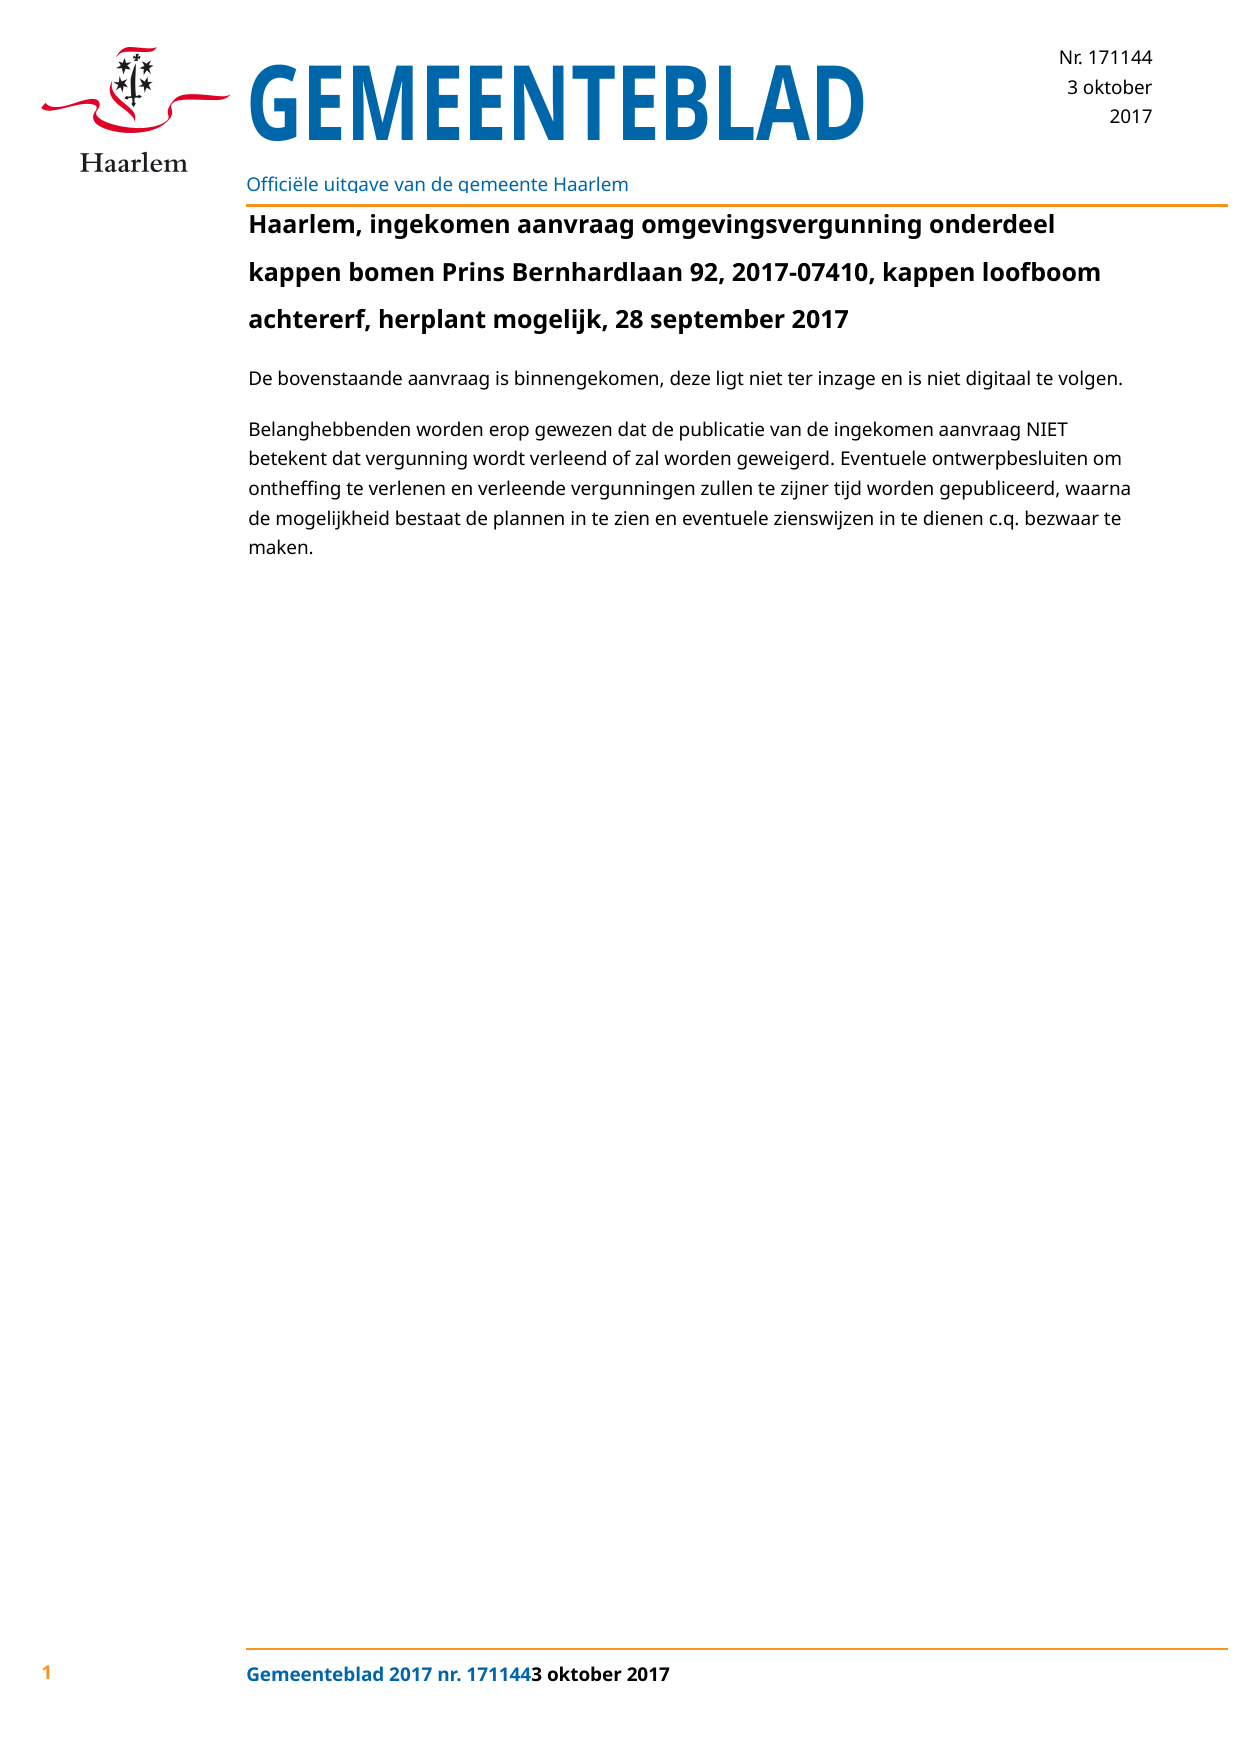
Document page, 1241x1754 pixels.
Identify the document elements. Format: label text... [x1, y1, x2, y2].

text Belanghebbenden worden erop gewezen dat de publicatie van de ingekomen aanvraag NIET betekent dat vergunning wordt verleend of zal worden geweigerd. Eventuele ontwerpbesluiten om ontheffing te verlenen en verleende vergunningen zullen te zijner tijd worden gepubliceerd, waarna de mogelijkheid bestaat de plannen in te zien en eventuele zienswijzen in te dienen c.q. bezwaar te maken. [248, 416, 1152, 560]
text Haarlem, ingekomen aanvraag omgevingsvergunning onderdeel kappen bomen Prins Bernhardlaan 92, 2017-07410, kappen loofboom achtererf, herplant mogelijk, 28 september 2017 [248, 207, 1152, 336]
text De bovenstaande aanvraag is binnengekomen, deze ligt niet ter inzage en is niet digitaal te volgen. [248, 366, 1152, 391]
picture [41, 47, 231, 172]
